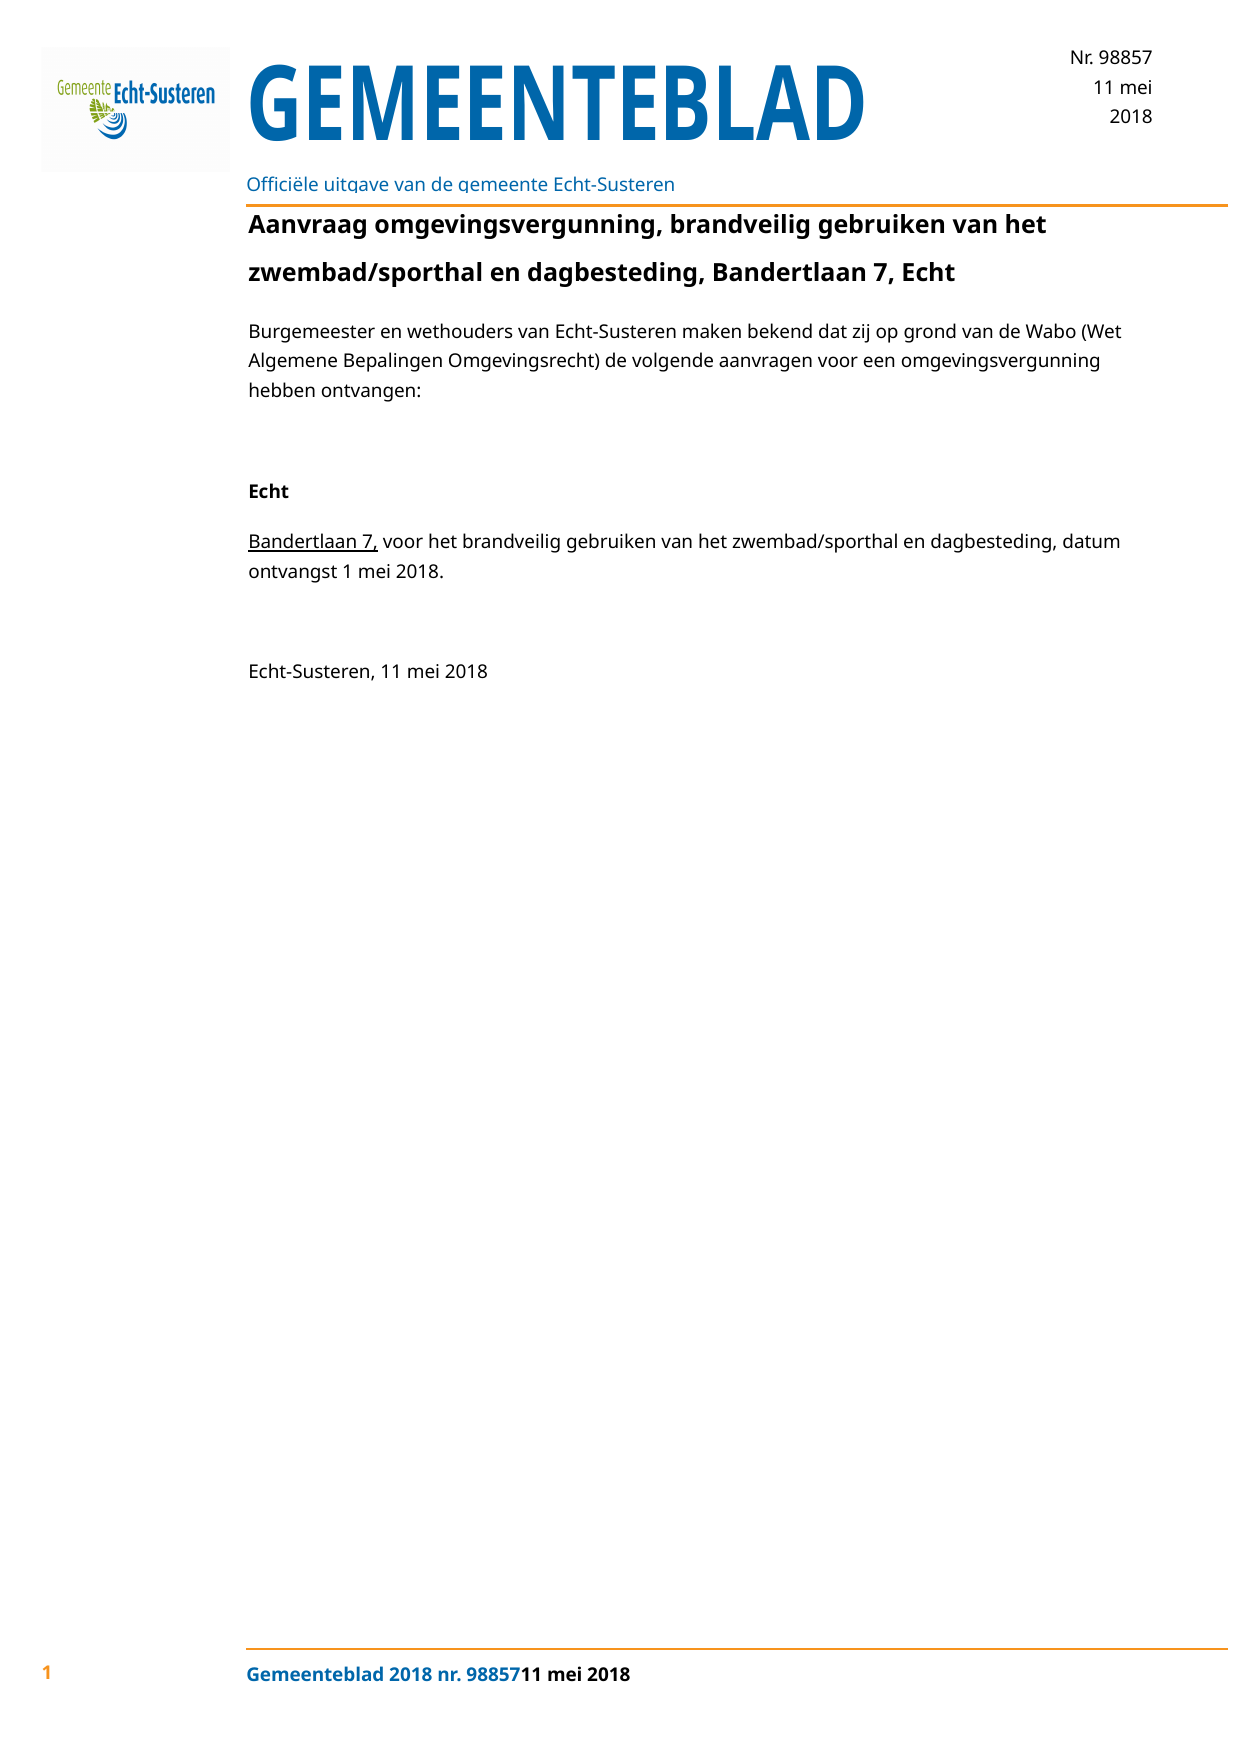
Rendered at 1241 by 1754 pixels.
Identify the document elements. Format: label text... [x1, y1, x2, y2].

text Echt [248, 478, 1152, 504]
text Bandertlaan 7, voor het brandveilig gebruiken van het zwembad/sporthal en dagbesteding, datum ontvangst 1 mei 2018. [248, 528, 1152, 584]
picture [41, 47, 231, 172]
text Aanvraag omgevingsvergunning, brandveilig gebruiken van het zwembad/sporthal en dagbesteding, Bandertlaan 7, Echt [248, 207, 1152, 288]
text Burgemeester en wethouders van Echt-Susteren maken bekend dat zij op grond van de Wabo (Wet Algemene Bepalingen Omgevingsrecht) de volgende aanvragen voor een omgevingsvergunning hebben ontvangen: [248, 318, 1152, 403]
text Echt-Susteren, 11 mei 2018 [248, 659, 1152, 684]
